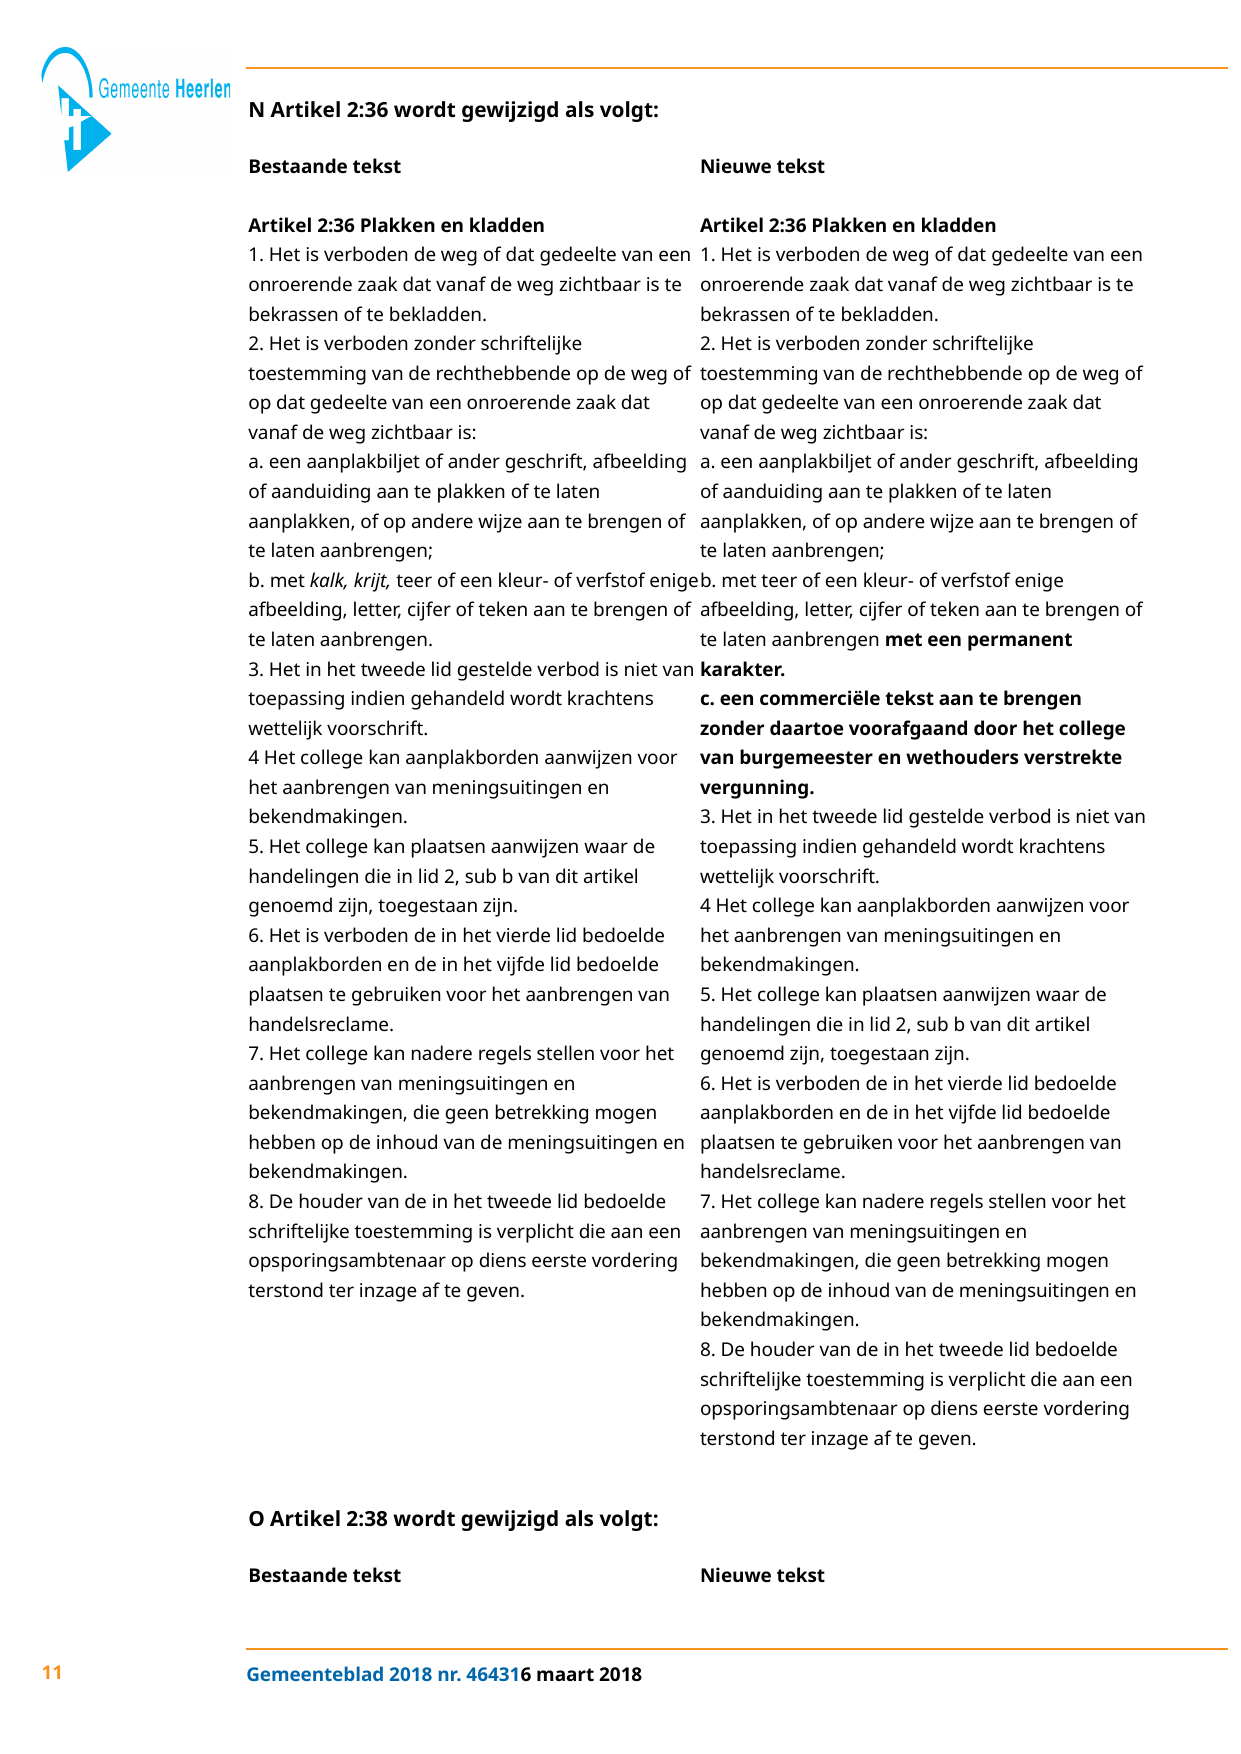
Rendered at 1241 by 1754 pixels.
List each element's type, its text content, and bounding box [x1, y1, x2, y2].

picture [41, 47, 58, 70]
text N Artikel 2:36 wordt gewijzigd als volgt: [248, 95, 1152, 123]
table_header Nieuwe tekst Artikel 2:36 Plakken en kladden 1. Het is verboden de weg of dat gedeelte van een onroerende zaak dat vanaf de weg zichtbaar is te bekrassen of te bekladden. 2. Het is verboden zonder schriftelijke toestemming van de rechthebbende op de weg of op dat gedeelte van een onroerende zaak dat vanaf de weg zichtbaar is: a. een aanplakbiljet of ander geschrift, afbeelding of aanduiding aan te plakken of te laten aanplakken, of op andere wijze aan te brengen of te laten aanbrengen; b. met teer of een kleur- of verfstof enige afbeelding, letter, cijfer of teken aan te brengen of te laten aanbrengen met een permanent karakter. c. een commerciële tekst aan te brengen zonder daartoe voorafgaand door het college van burgemeester en wethouders verstrekte vergunning. 3. Het in het tweede lid gestelde verbod is niet van toepassing indien gehandeld wordt krachtens wettelijk voorschrift. 4 Het college kan aanplakborden aanwijzen voor het aanbrengen van meningsuitingen en bekendmakingen. 5. Het college kan plaatsen aanwijzen waar de handelingen die in lid 2, sub b van dit artikel genoemd zijn, toegestaan zijn. 6. Het is verboden de in het vierde lid bedoelde aanplakborden en de in het vijfde lid bedoelde plaatsen te gebruiken voor het aanbrengen van handelsreclame. 7. Het college kan nadere regels stellen voor het aanbrengen van meningsuitingen en bekendmakingen, die geen betrekking mogen hebben op de inhoud van de meningsuitingen en bekendmakingen. 8. De houder van de in het tweede lid bedoelde schriftelijke toestemming is verplicht die aan een opsporingsambtenaar op diens eerste vordering terstond ter inzage af te geven. [700, 153, 1152, 1451]
table_header Nieuwe tekst [700, 1563, 1152, 1588]
text O Artikel 2:38 wordt gewijzigd als volgt: [248, 1504, 1152, 1533]
table_header Bestaande tekst [248, 1563, 700, 1588]
picture [41, 47, 231, 172]
table_header Bestaande tekst Artikel 2:36 Plakken en kladden 1. Het is verboden de weg of dat gedeelte van een onroerende zaak dat vanaf de weg zichtbaar is te bekrassen of te bekladden. 2. Het is verboden zonder schriftelijke toestemming van de rechthebbende op de weg of op dat gedeelte van een onroerende zaak dat vanaf de weg zichtbaar is: a. een aanplakbiljet of ander geschrift, afbeelding of aanduiding aan te plakken of te laten aanplakken, of op andere wijze aan te brengen of te laten aanbrengen; b. met kalk, krijt, teer of een kleur- of verfstof enige afbeelding, letter, cijfer of teken aan te brengen of te laten aanbrengen. 3. Het in het tweede lid gestelde verbod is niet van toepassing indien gehandeld wordt krachtens wettelijk voorschrift. 4 Het college kan aanplakborden aanwijzen voor het aanbrengen van meningsuitingen en bekendmakingen. 5. Het college kan plaatsen aanwijzen waar de handelingen die in lid 2, sub b van dit artikel genoemd zijn, toegestaan zijn. 6. Het is verboden de in het vierde lid bedoelde aanplakborden en de in het vijfde lid bedoelde plaatsen te gebruiken voor het aanbrengen van handelsreclame. 7. Het college kan nadere regels stellen voor het aanbrengen van meningsuitingen en bekendmakingen, die geen betrekking mogen hebben op de inhoud van de meningsuitingen en bekendmakingen. 8. De houder van de in het tweede lid bedoelde schriftelijke toestemming is verplicht die aan een opsporingsambtenaar op diens eerste vordering terstond ter inzage af te geven. [248, 153, 700, 1451]
